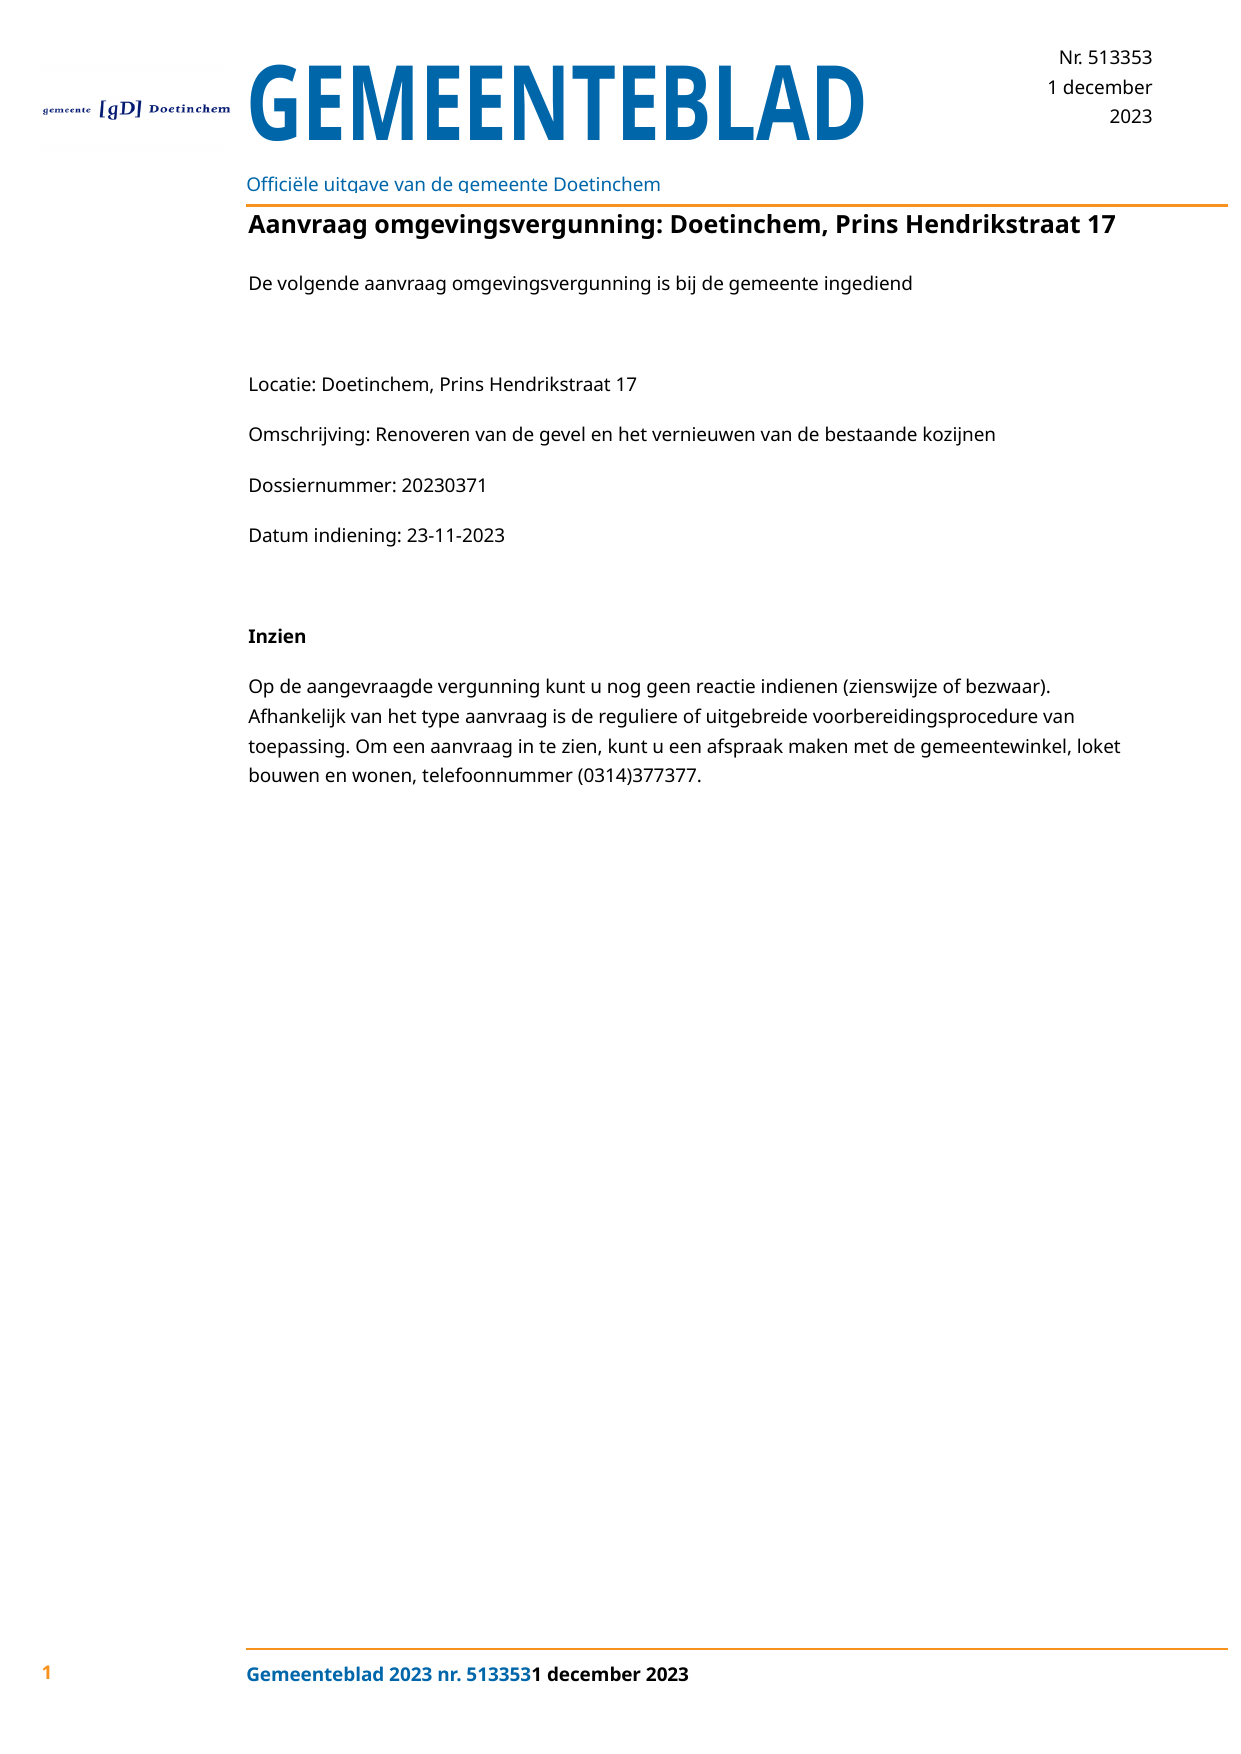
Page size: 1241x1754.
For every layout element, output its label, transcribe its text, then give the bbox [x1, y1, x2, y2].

picture [41, 47, 231, 172]
text Omschrijving: Renoveren van de gevel en het vernieuwen van de bestaande kozijnen [248, 422, 1152, 447]
text Op de aangevraagde vergunning kunt u nog geen reactie indienen (zienswijze of bezwaar). Afhankelijk van het type aanvraag is de reguliere of uitgebreide voorbereidingsprocedure van toepassing. Om een aanvraag in te zien, kunt u een afspraak maken met de gemeentewinkel, loket bouwen en wonen, telefoonnummer (0314)377377. [248, 674, 1152, 788]
text De volgende aanvraag omgevingsvergunning is bij de gemeente ingediend [248, 270, 1152, 296]
text Inzien [248, 623, 1152, 649]
text Aanvraag omgevingsvergunning: Doetinchem, Prins Hendrikstraat 17 [248, 207, 1152, 241]
text Locatie: Doetinchem, Prins Hendrikstraat 17 [248, 371, 1152, 397]
text Dossiernummer: 20230371 [248, 472, 1152, 498]
text Datum indiening: 23-11-2023 [248, 522, 1152, 548]
